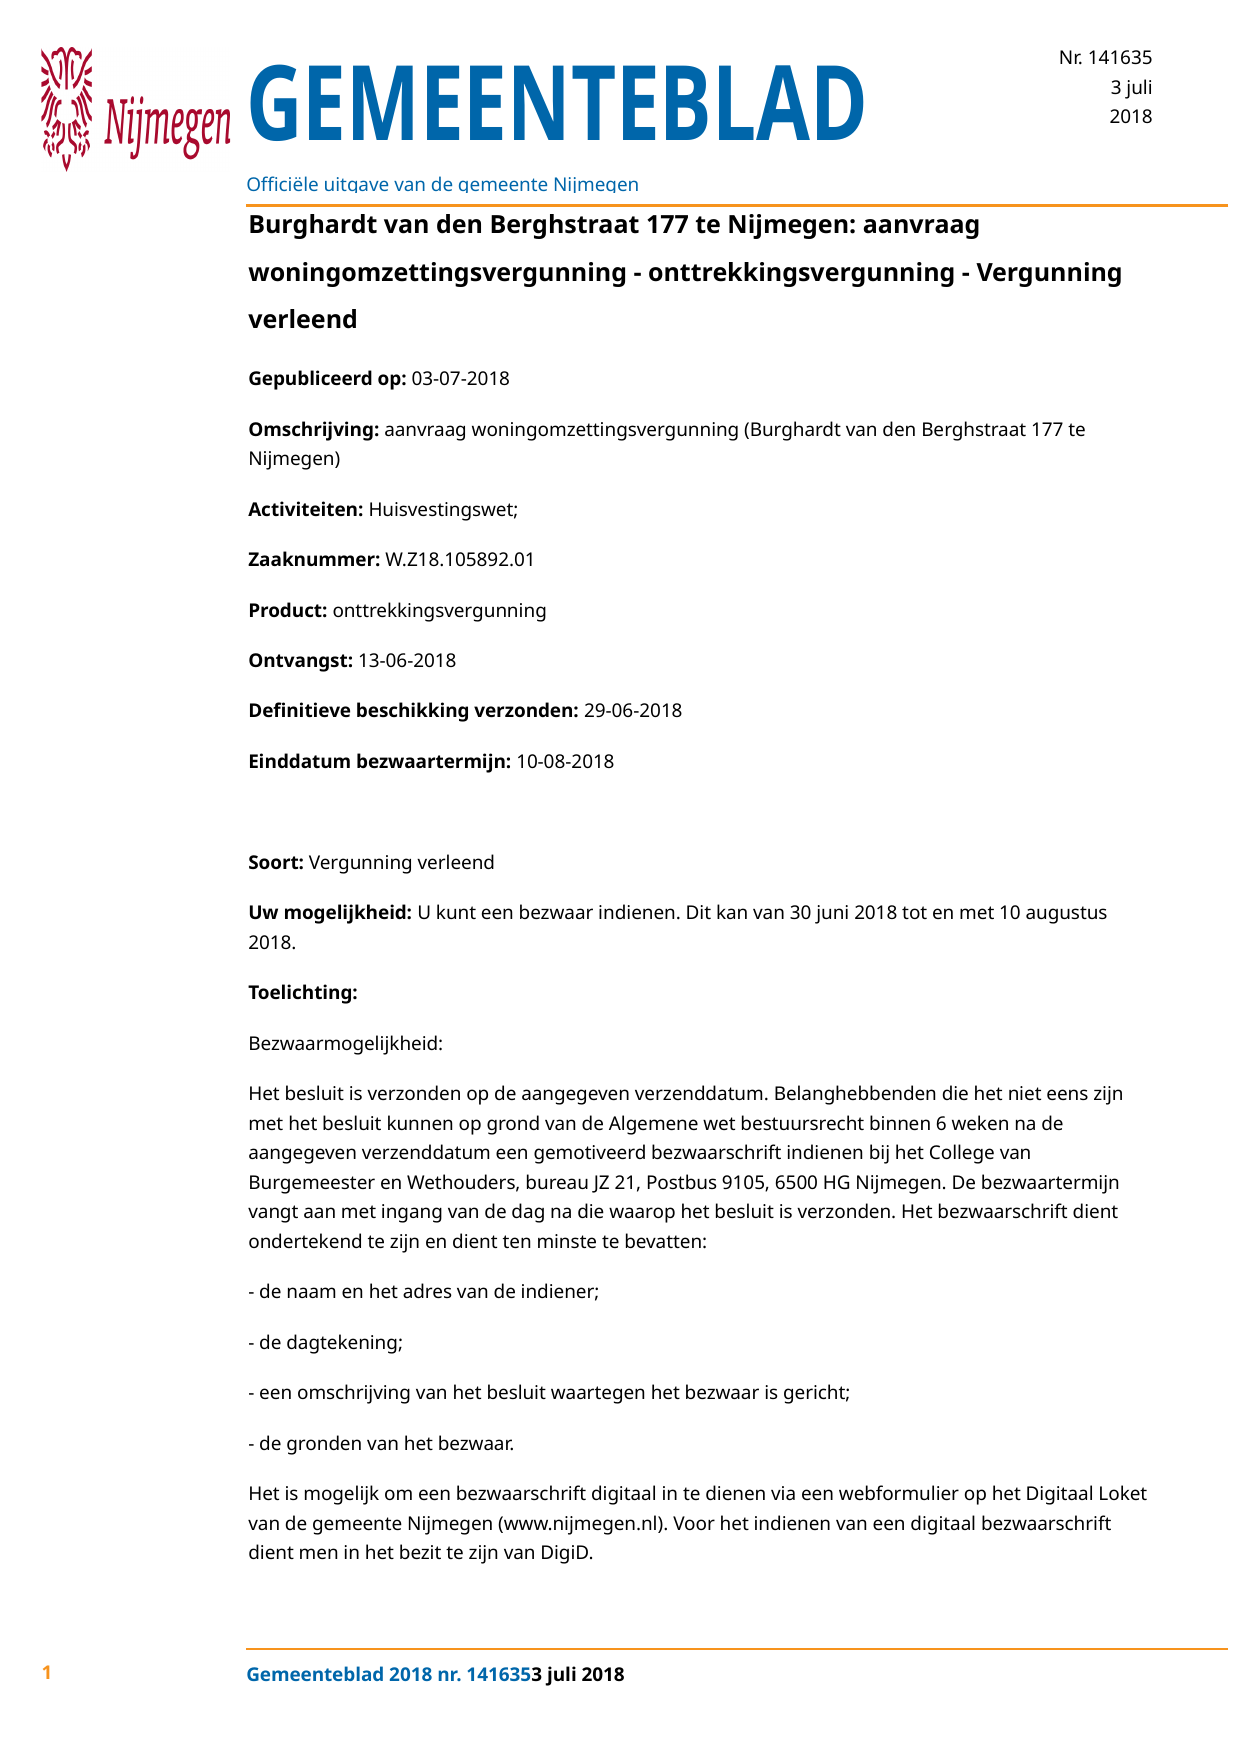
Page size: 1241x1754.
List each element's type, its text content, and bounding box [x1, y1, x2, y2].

text Definitieve beschikking verzonden: 29-06-2018 [248, 698, 1152, 723]
text Einddatum bezwaartermijn: 10-08-2018 [248, 748, 1152, 774]
text Uw mogelijkheid: U kunt een bezwaar indienen. Dit kan van 30 juni 2018 tot en met 10 augustus 2018. [248, 899, 1152, 954]
text Gepubliceerd op: 03-07-2018 [248, 366, 1152, 391]
text Bezwaarmogelijkheid: [248, 1030, 1152, 1055]
text - de gronden van het bezwaar. [248, 1430, 1152, 1455]
text Burghardt van den Berghstraat 177 te Nijmegen: aanvraag woningomzettingsvergunning - onttrekkingsvergunning - Vergunning verleend [248, 207, 1152, 336]
text Omschrijving: aanvraag woningomzettingsvergunning (Burghardt van den Berghstraat 177 te Nijmegen) [248, 416, 1152, 471]
text Activiteiten: Huisvestingswet; [248, 496, 1152, 522]
text Product: onttrekkingsvergunning [248, 597, 1152, 622]
text - een omschrijving van het besluit waartegen het bezwaar is gericht; [248, 1379, 1152, 1405]
text Het besluit is verzonden op de aangegeven verzenddatum. Belanghebbenden die het niet eens zijn met het besluit kunnen op grond van de Algemene wet bestuursrecht binnen 6 weken na de aangegeven verzenddatum een gemotiveerd bezwaarschrift indienen bij het College van Burgemeester en Wethouders, bureau JZ 21, Postbus 9105, 6500 HG Nijmegen. De bezwaartermijn vangt aan met ingang van de dag na die waarop het besluit is verzonden. Het bezwaarschrift dient ondertekend te zijn en dient ten minste te bevatten: [248, 1080, 1152, 1254]
text - de naam en het adres van de indiener; [248, 1278, 1152, 1304]
text Ontvangst: 13-06-2018 [248, 647, 1152, 673]
text Soort: Vergunning verleend [248, 849, 1152, 874]
picture [41, 47, 231, 172]
text Zaaknummer: W.Z18.105892.01 [248, 546, 1152, 572]
text - de dagtekening; [248, 1329, 1152, 1354]
text Toelichting: [248, 979, 1152, 1005]
text Het is mogelijk om een bezwaarschrift digitaal in te dienen via een webformulier op het Digitaal Loket van de gemeente Nijmegen (www.nijmegen.nl). Voor het indienen van een digitaal bezwaarschrift dient men in het bezit te zijn van DigiD. [248, 1480, 1152, 1565]
